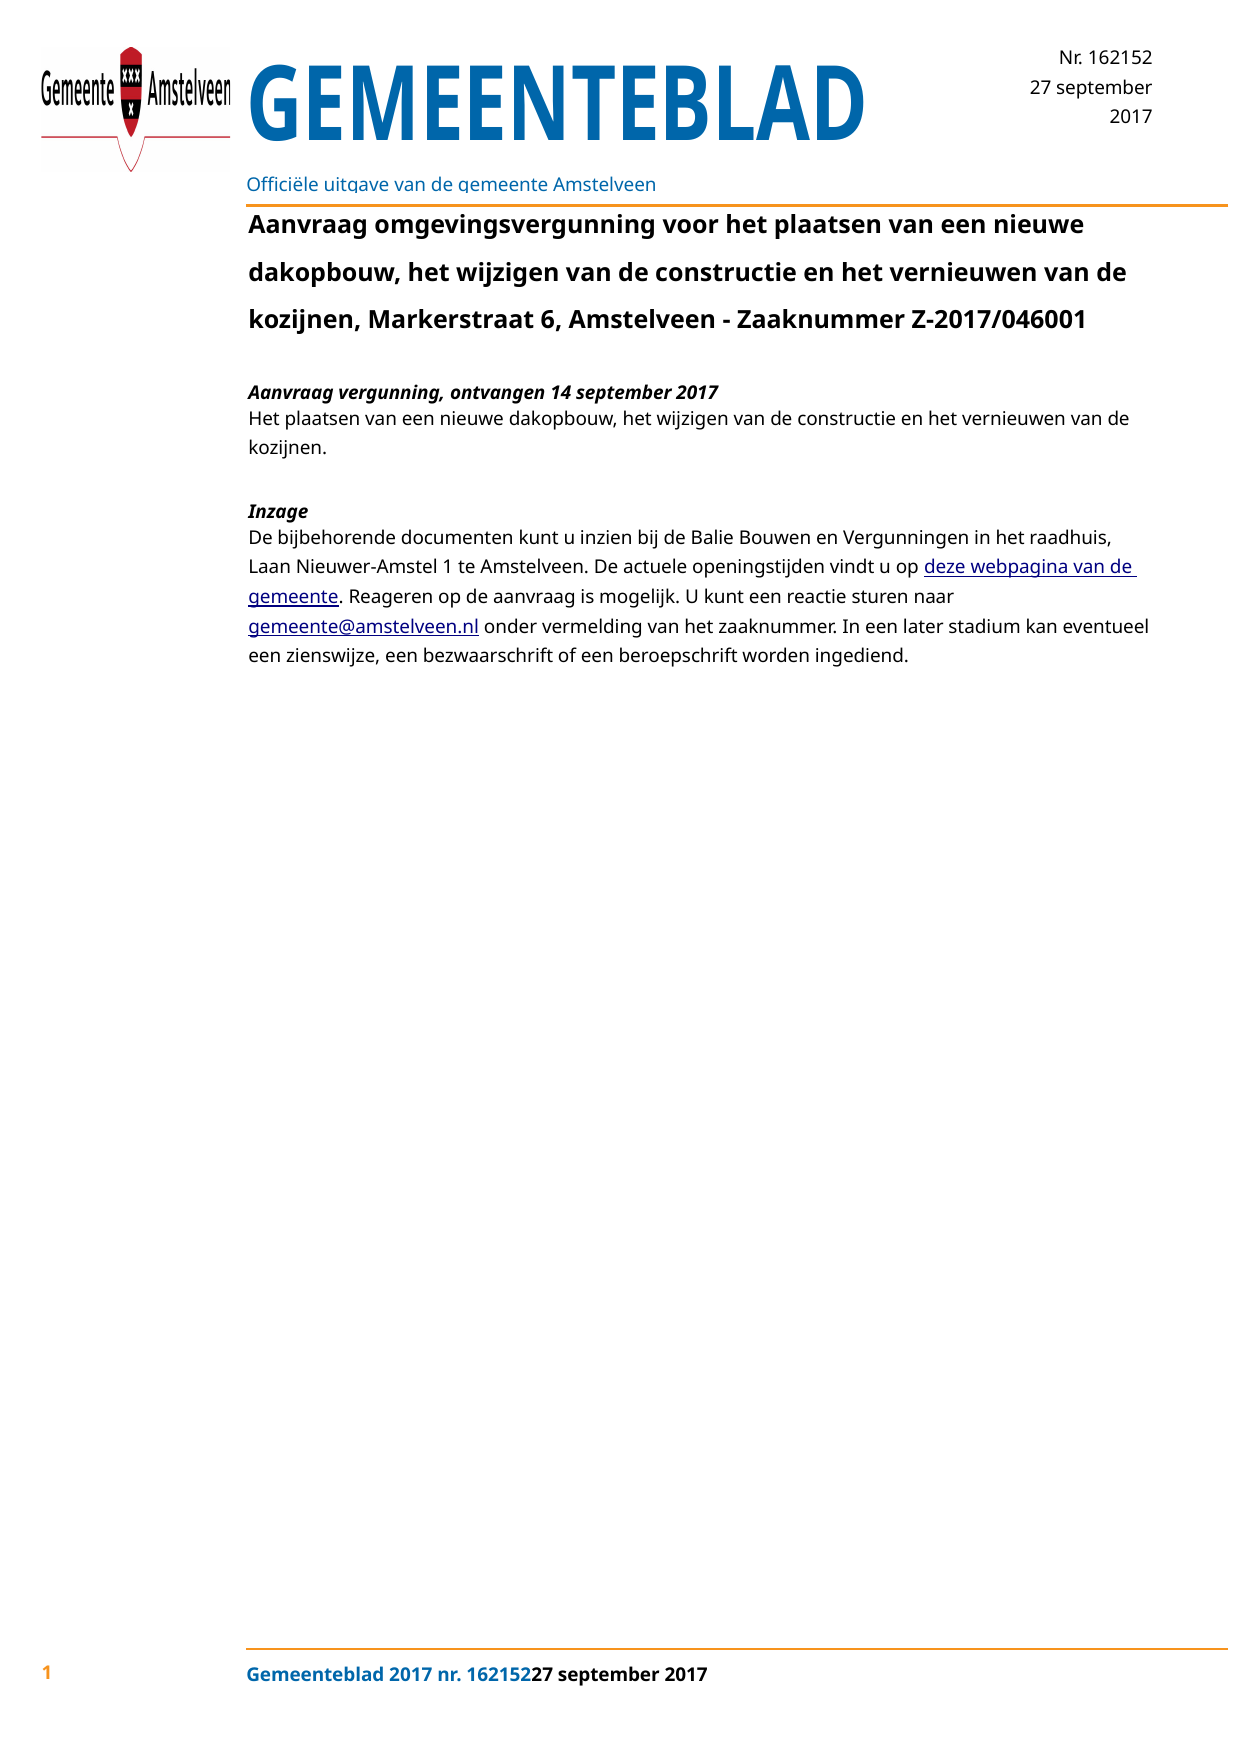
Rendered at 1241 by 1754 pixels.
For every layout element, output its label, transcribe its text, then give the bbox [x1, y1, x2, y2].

text Aanvraag omgevingsvergunning voor het plaatsen van een nieuwe dakopbouw, het wijzigen van de constructie en het vernieuwen van de kozijnen, Markerstraat 6, Amstelveen - Zaaknummer Z-2017/046001 [248, 207, 1152, 336]
text Inzage [248, 498, 1152, 524]
text De bijbehorende documenten kunt u inzien bij de Balie Bouwen en Vergunningen in het raadhuis, Laan Nieuwer-Amstel 1 te Amstelveen. De actuele openingstijden vindt u op deze webpagina van de gemeente. Reageren op de aanvraag is mogelijk. U kunt een reactie sturen naar gemeente@amstelveen.nl onder vermelding van het zaaknummer. In een later stadium kan eventueel een zienswijze, een bezwaarschrift of een beroepschrift worden ingediend. [248, 524, 1152, 668]
text Het plaatsen van een nieuwe dakopbouw, het wijzigen van de constructie en het vernieuwen van de kozijnen. [248, 405, 1152, 460]
text Aanvraag vergunning, ontvangen 14 september 2017 [248, 379, 1152, 405]
picture [41, 47, 231, 172]
